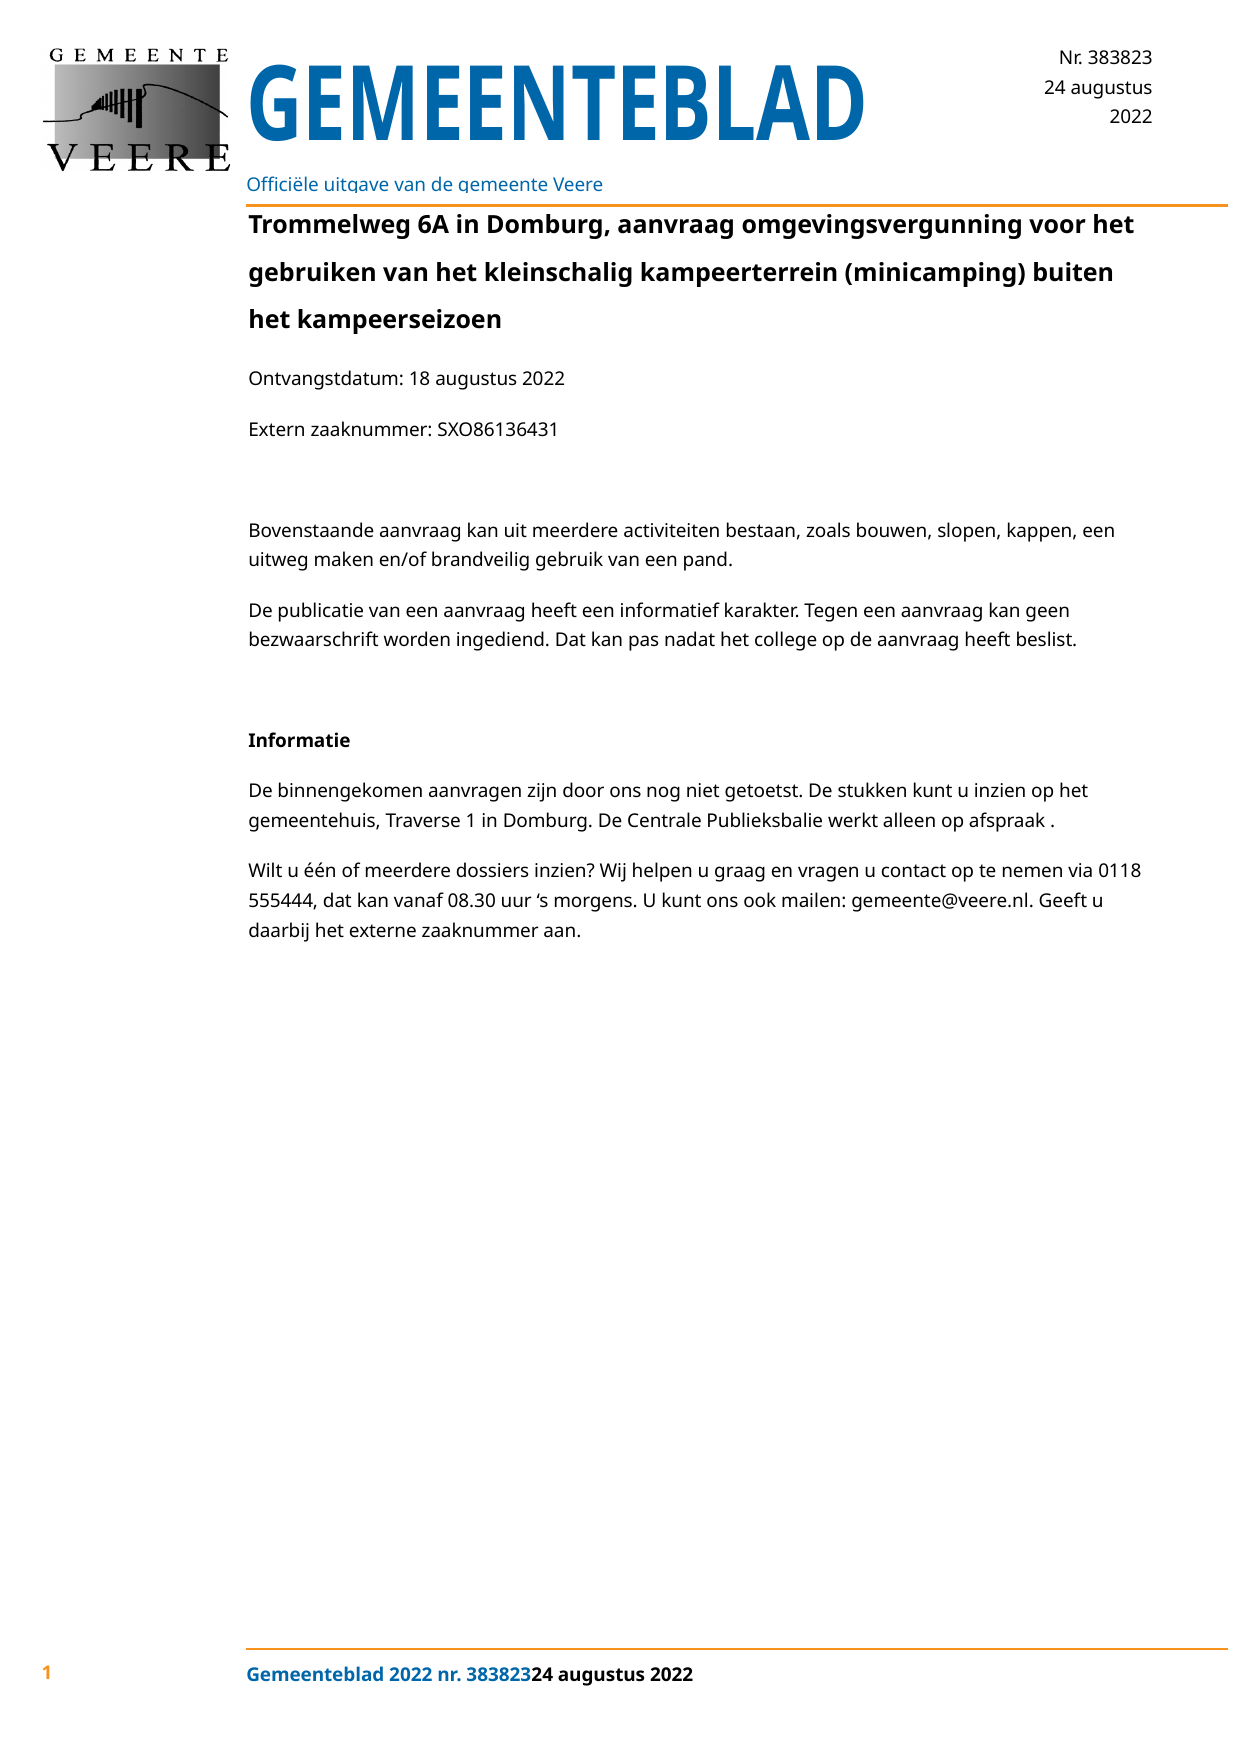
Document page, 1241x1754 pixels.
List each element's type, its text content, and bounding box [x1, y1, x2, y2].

text Informatie [248, 727, 1152, 753]
text Trommelweg 6A in Domburg, aanvraag omgevingsvergunning voor het gebruiken van het kleinschalig kampeerterrein (minicamping) buiten het kampeerseizoen [248, 207, 1152, 336]
text De publicatie van een aanvraag heeft een informatief karakter. Tegen een aanvraag kan geen bezwaarschrift worden ingediend. Dat kan pas nadat het college op de aanvraag heeft beslist. [248, 597, 1152, 652]
text Extern zaaknummer: SXO86136431 [248, 416, 1152, 442]
picture [41, 47, 231, 172]
text Wilt u één of meerdere dossiers inzien? Wij helpen u graag en vragen u contact op te nemen via 0118 555444, dat kan vanaf 08.30 uur ‘s morgens. U kunt ons ook mailen: gemeente@veere.nl. Geeft u daarbij het externe zaaknummer aan. [248, 858, 1152, 942]
text Bovenstaande aanvraag kan uit meerdere activiteiten bestaan, zoals bouwen, slopen, kappen, een uitweg maken en/of brandveilig gebruik van een pand. [248, 517, 1152, 572]
text Ontvangstdatum: 18 augustus 2022 [248, 366, 1152, 391]
text De binnengekomen aanvragen zijn door ons nog niet getoetst. De stukken kunt u inzien op het gemeentehuis, Traverse 1 in Domburg. De Centrale Publieksbalie werkt alleen op afspraak . [248, 778, 1152, 833]
